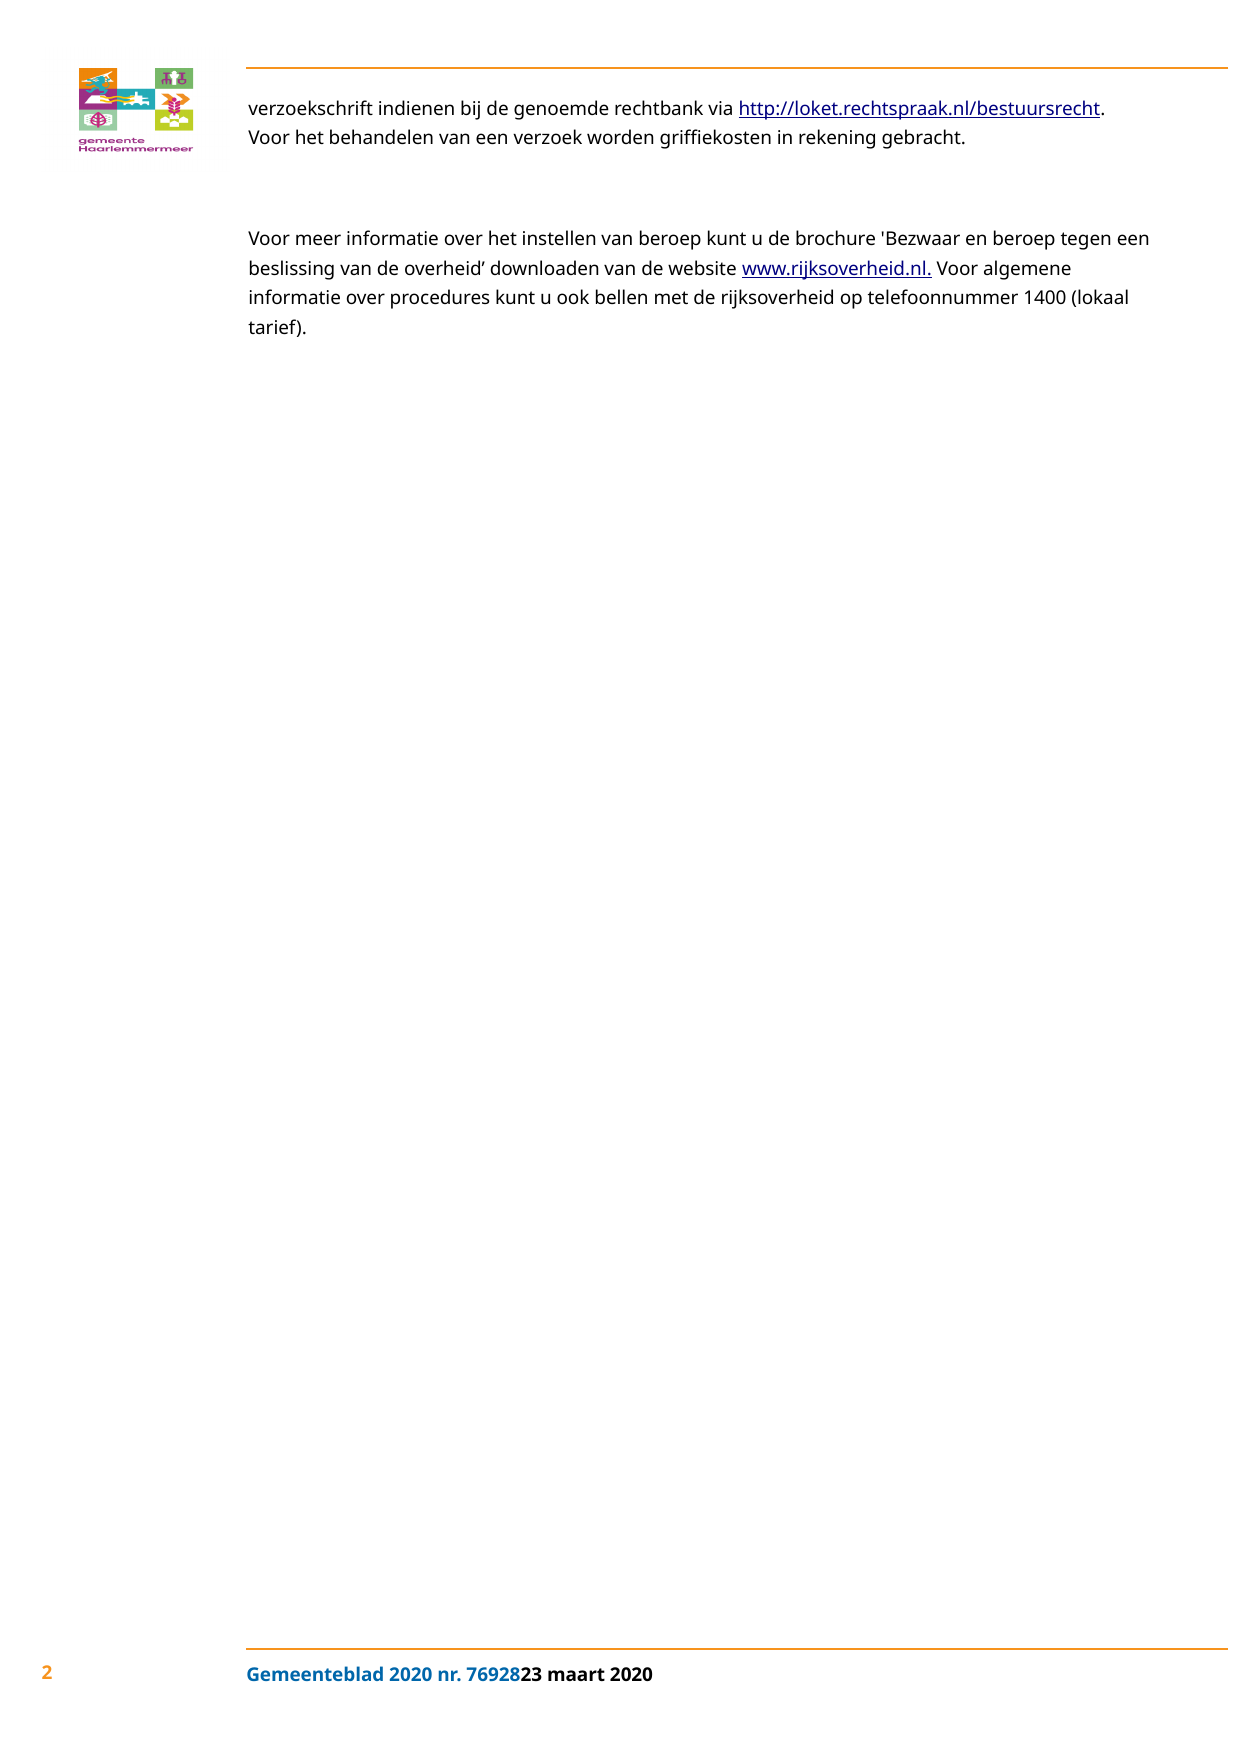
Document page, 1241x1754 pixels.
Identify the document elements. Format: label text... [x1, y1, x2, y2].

text verzoekschrift indienen bij de genoemde rechtbank via http://loket.rechtspraak.nl/bestuursrecht. Voor het behandelen van een verzoek worden griffiekosten in rekening gebracht. [248, 95, 1152, 150]
picture [41, 47, 231, 172]
text Voor meer informatie over het instellen van beroep kunt u de brochure 'Bezwaar en beroep tegen een beslissing van de overheid’ downloaden van de website www.rijksoverheid.nl. Voor algemene informatie over procedures kunt u ook bellen met de rijksoverheid op telefoonnummer 1400 (lokaal tarief). [248, 225, 1152, 340]
